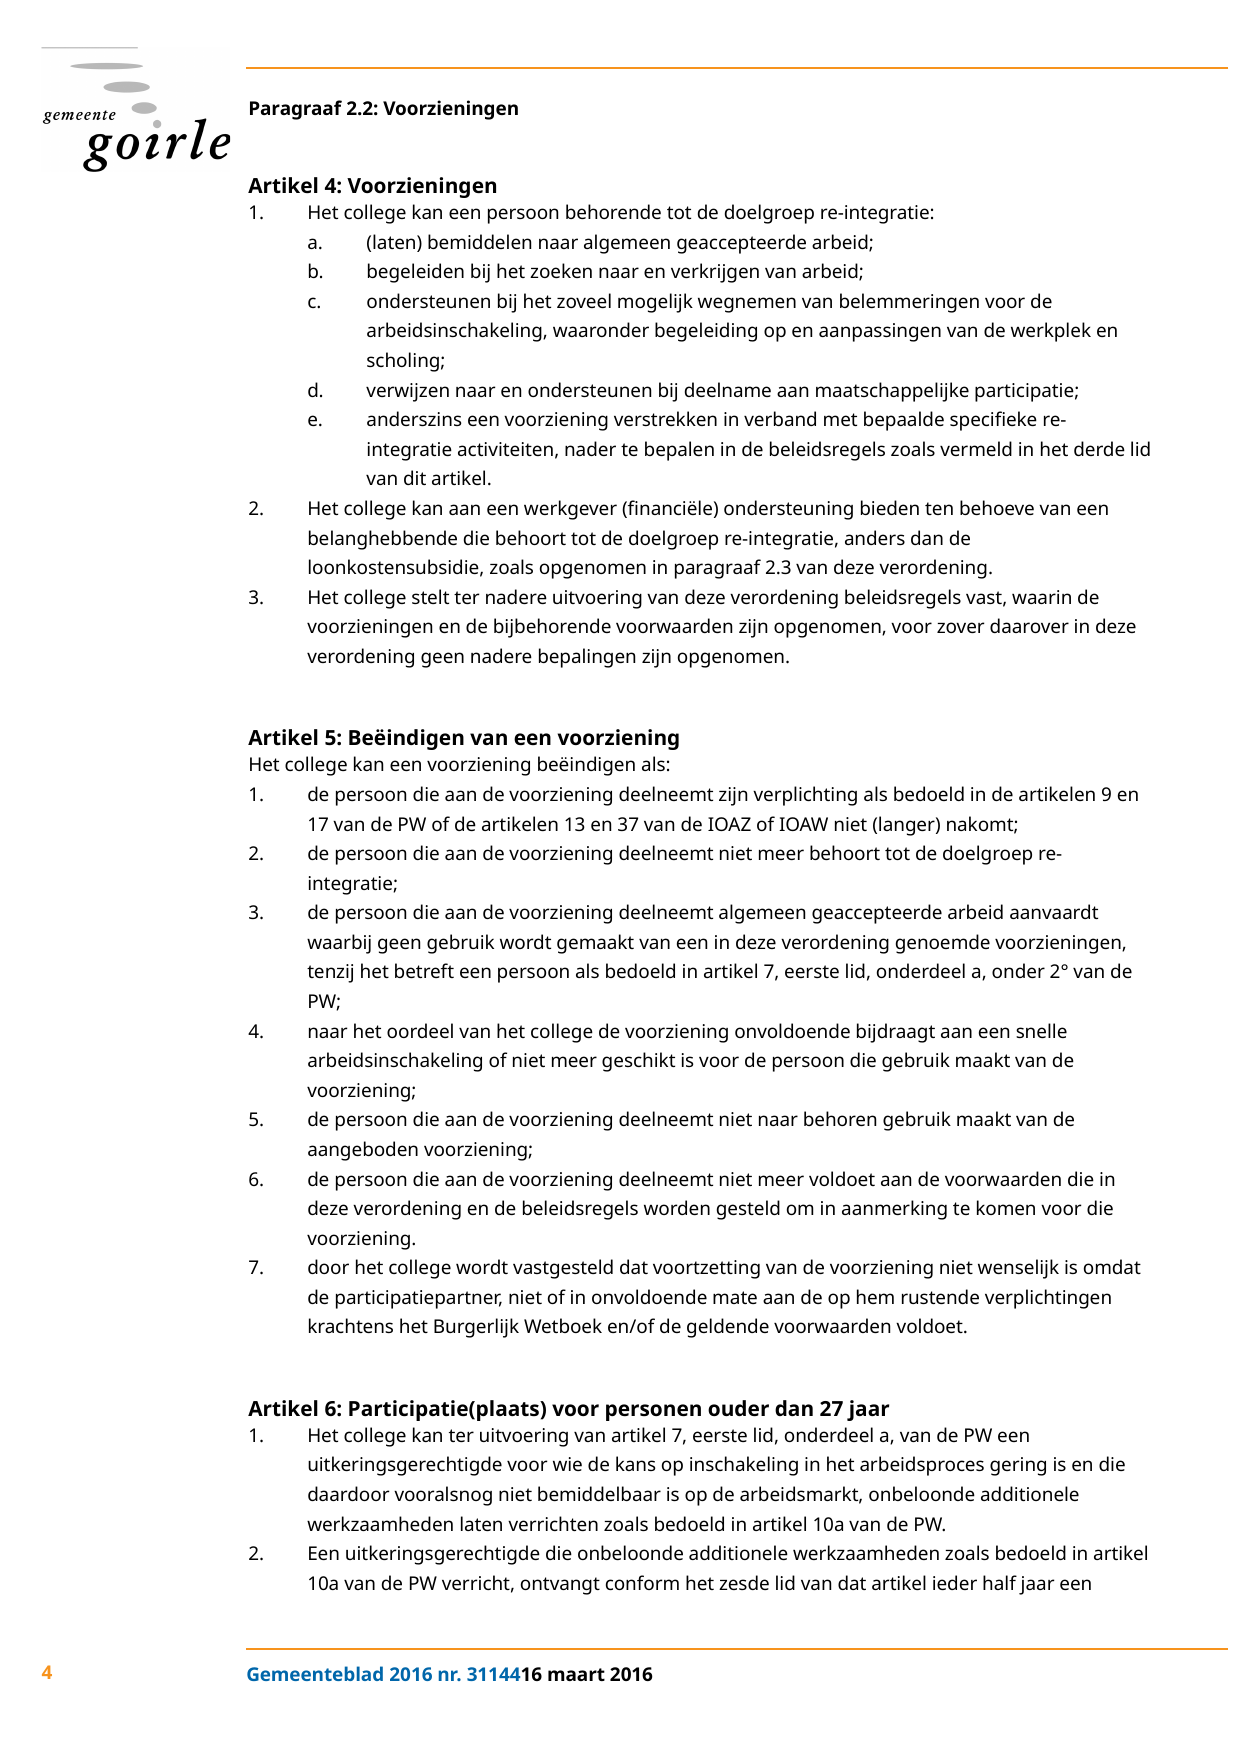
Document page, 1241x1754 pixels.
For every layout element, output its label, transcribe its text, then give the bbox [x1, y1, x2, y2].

picture [41, 47, 231, 172]
list Het college stelt ter nadere uitvoering van deze verordening beleidsregels vast, waarin de voorzieningen en de bijbehorende voorwaarden zijn opgenomen, voor zover daarover in deze verordening geen nadere bepalingen zijn opgenomen. [248, 584, 1152, 669]
text Het college kan een voorziening beëindigen als: [248, 752, 1152, 777]
list Het college kan ter uitvoering van artikel 7, eerste lid, onderdeel a, van de PW een uitkeringsgerechtigde voor wie de kans op inschakeling in het arbeidsproces gering is en die daardoor vooralsnog niet bemiddelbaar is op de arbeidsmarkt, onbeloonde additionele werkzaamheden laten verrichten zoals bedoeld in artikel 10a van de PW. [248, 1422, 1152, 1537]
list de persoon die aan de voorziening deelneemt niet meer voldoet aan de voorwaarden die in deze verordening en de beleidsregels worden gesteld om in aanmerking te komen voor die voorziening. [248, 1166, 1152, 1251]
list Een uitkeringsgerechtigde die onbeloonde additionele werkzaamheden zoals bedoeld in artikel 10a van de PW verricht, ontvangt conform het zesde lid van dat artikel ieder half jaar een [248, 1540, 1152, 1596]
list door het college wordt vastgesteld dat voortzetting van de voorziening niet wenselijk is omdat de participatiepartner, niet of in onvoldoende mate aan de op hem rustende verplichtingen krachtens het Burgerlijk Wetboek en/of de geldende voorwaarden voldoet. [248, 1254, 1152, 1339]
list begeleiden bij het zoeken naar en verkrijgen van arbeid; [307, 258, 1152, 284]
text Paragraaf 2.2: Voorzieningen [248, 95, 1152, 121]
list Het college kan een persoon behorende tot de doelgroep re-integratie: [248, 199, 1152, 225]
list de persoon die aan de voorziening deelneemt niet naar behoren gebruik maakt van de aangeboden voorziening; [248, 1107, 1152, 1162]
list ondersteunen bij het zoveel mogelijk wegnemen van belemmeringen voor de arbeidsinschakeling, waaronder begeleiding op en aanpassingen van de werkplek en scholing; [307, 288, 1152, 373]
text Artikel 4: Voorzieningen [248, 171, 1152, 199]
list (laten) bemiddelen naar algemeen geaccepteerde arbeid; [307, 229, 1152, 255]
list naar het oordeel van het college de voorziening onvoldoende bijdraagt aan een snelle arbeidsinschakeling of niet meer geschikt is voor de persoon die gebruik maakt van de voorziening; [248, 1018, 1152, 1103]
list verwijzen naar en ondersteunen bij deelname aan maatschappelijke participatie; [307, 377, 1152, 403]
text Artikel 5: Beëindigen van een voorziening [248, 723, 1152, 752]
list anderszins een voorziening verstrekken in verband met bepaalde specifieke re-integratie activiteiten, nader te bepalen in de beleidsregels zoals vermeld in het derde lid van dit artikel. [307, 406, 1152, 491]
list de persoon die aan de voorziening deelneemt zijn verplichting als bedoeld in de artikelen 9 en 17 van de PW of de artikelen 13 en 37 van de IOAZ of IOAW niet (langer) nakomt; [248, 781, 1152, 836]
list de persoon die aan de voorziening deelneemt niet meer behoort tot de doelgroep re-integratie; [248, 840, 1152, 896]
list Het college kan aan een werkgever (financiële) ondersteuning bieden ten behoeve van een belanghebbende die behoort tot de doelgroep re-integratie, anders dan de loonkostensubsidie, zoals opgenomen in paragraaf 2.3 van deze verordening. [248, 495, 1152, 580]
text Artikel 6: Participatie(plaats) voor personen ouder dan 27 jaar [248, 1394, 1152, 1422]
list de persoon die aan de voorziening deelneemt algemeen geaccepteerde arbeid aanvaardt waarbij geen gebruik wordt gemaakt van een in deze verordening genoemde voorzieningen, tenzij het betreft een persoon als bedoeld in artikel 7, eerste lid, onderdeel a, onder 2° van de PW; [248, 899, 1152, 1014]
